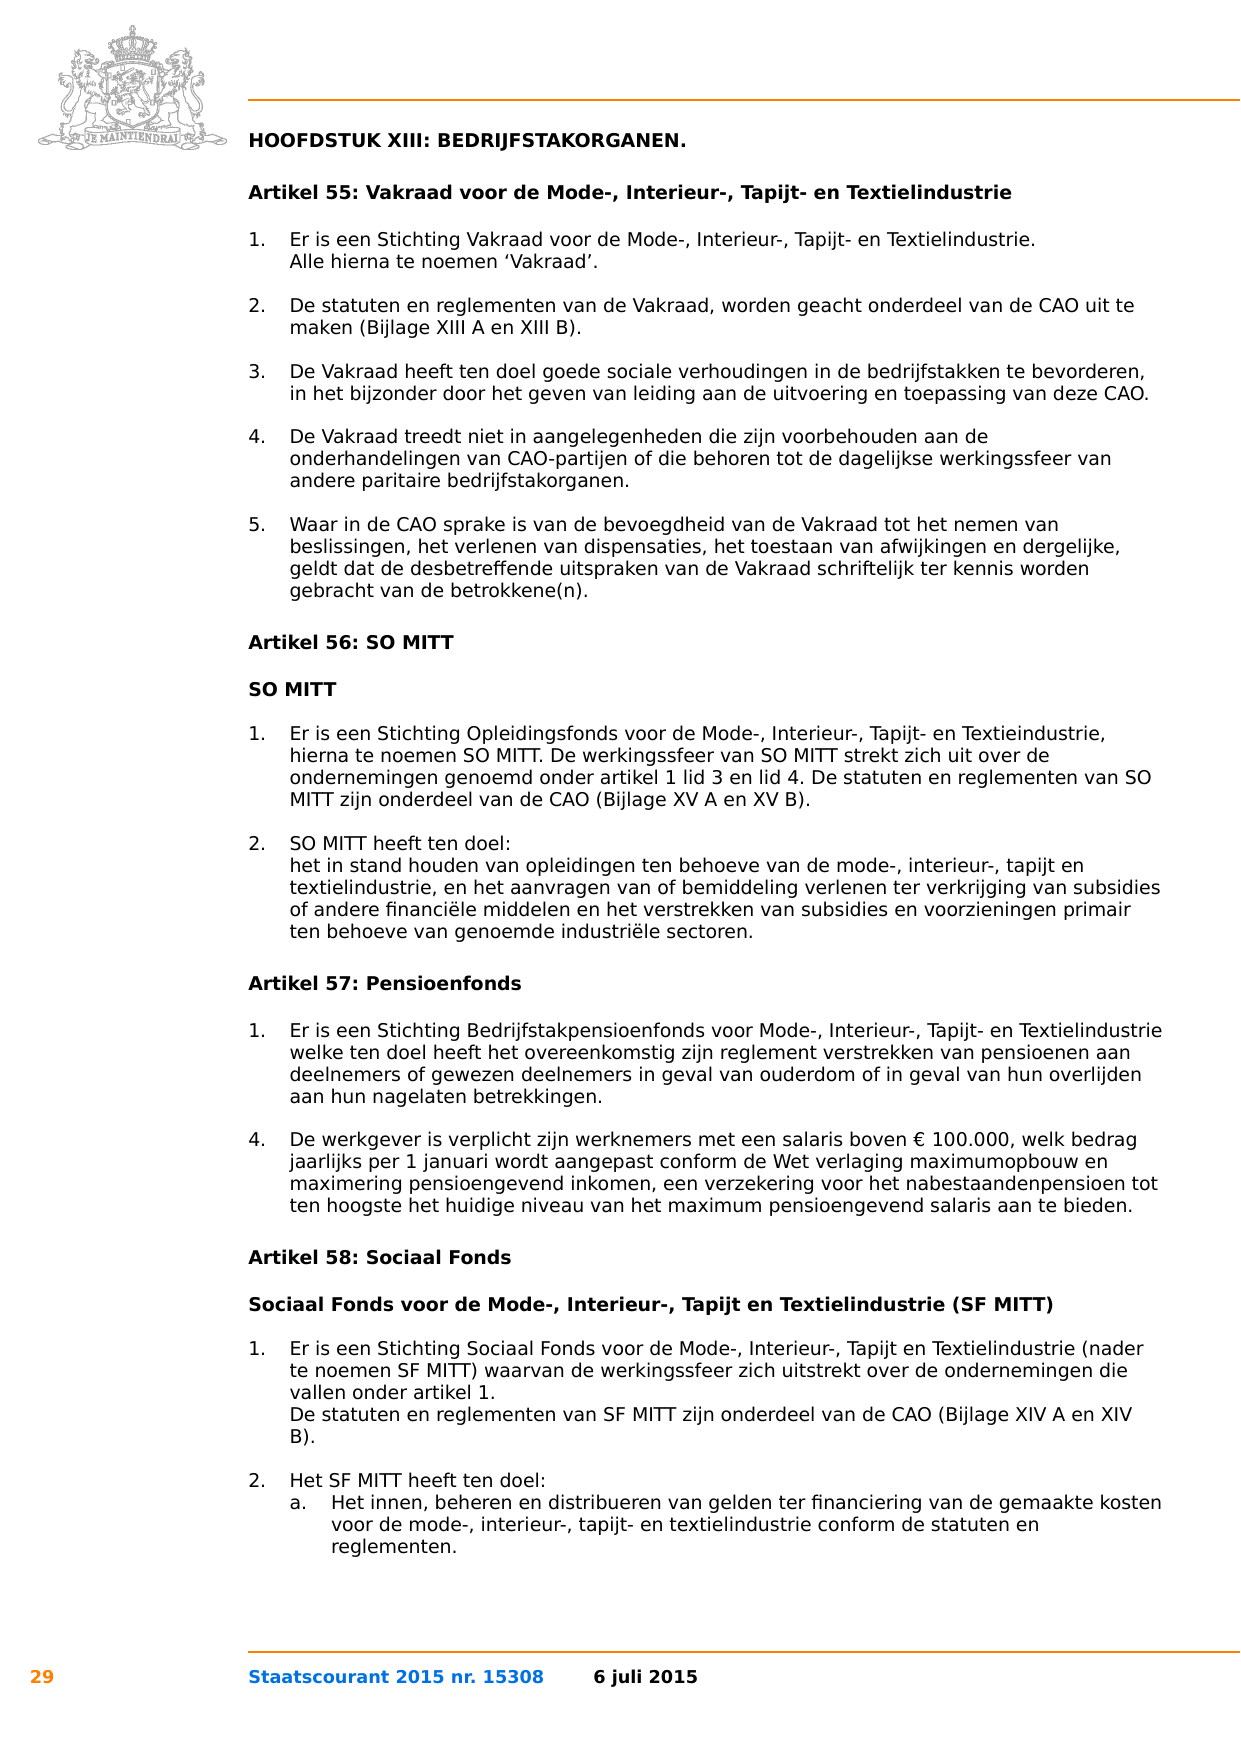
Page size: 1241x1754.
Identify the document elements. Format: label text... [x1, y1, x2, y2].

subtitle Artikel 55: Vakraad voor de Mode-, Interieur-, Tapijt- en Textielindustrie [248, 182, 1163, 204]
subtitle Artikel 57: Pensioenfonds [248, 973, 1163, 994]
subtitle HOOFDSTUK XIII: BEDRIJFSTAKORGANEN. [248, 130, 1163, 152]
subtitle Artikel 56: SO MITT [248, 632, 1163, 654]
picture [38, 25, 227, 150]
text 4. De werkgever is verplicht zijn werknemers met een salaris boven € 100.000, welk bedrag jaarlijks per 1 januari wordt aangepast conform de Wet verlaging maximumopbouw en maximering pensioengevend inkomen, een verzekering voor het nabestaandenpensioen tot ten hoogste het huidige niveau van het maximum pensioengevend salaris aan te bieden. [248, 1129, 1163, 1217]
subtitle SO MITT [248, 679, 1163, 701]
text 2. Het SF MITT heeft ten doel: [248, 1470, 1163, 1492]
text 1. Er is een Stichting Sociaal Fonds voor de Mode-, Interieur-, Tapijt en Textielindustrie (nader te noemen SF MITT) waarvan de werkingssfeer zich uitstrekt over de ondernemingen die vallen onder artikel 1. [248, 1338, 1163, 1404]
text Alle hierna te noemen ‘Vakraad’. [289, 251, 1163, 273]
text a. Het innen, beheren en distribueren van gelden ter financiering van de gemaakte kosten voor de mode-, interieur-, tapijt- en textielindustrie conform de statuten en reglementen. [289, 1492, 1163, 1558]
text 2. De statuten en reglementen van de Vakraad, worden geacht onderdeel van de CAO uit te maken (Bijlage XIII A en XIII B). [248, 295, 1163, 339]
text De statuten en reglementen van SF MITT zijn onderdeel van de CAO (Bijlage XIV A en XIV B). [289, 1404, 1163, 1448]
text 4. De Vakraad treedt niet in aangelegenheden die zijn voorbehouden aan de onderhandelingen van CAO-partijen of die behoren tot de dagelijkse werkingssfeer van andere paritaire bedrijfstakorganen. [248, 426, 1163, 492]
text 5. Waar in de CAO sprake is van de bevoegdheid van de Vakraad tot het nemen van beslissingen, het verlenen van dispensaties, het toestaan van afwijkingen en dergelijke, geldt dat de desbetreffende uitspraken van de Vakraad schriftelijk ter kennis worden gebracht van de betrokkene(n). [248, 514, 1163, 602]
subtitle Sociaal Fonds voor de Mode-, Interieur-, Tapijt en Textielindustrie (SF MITT) [248, 1294, 1163, 1316]
subtitle Artikel 58: Sociaal Fonds [248, 1247, 1163, 1269]
text 1. Er is een Stichting Opleidingsfonds voor de Mode-, Interieur-, Tapijt- en Textieindustrie, hierna te noemen SO MITT. De werkingssfeer van SO MITT strekt zich uit over de ondernemingen genoemd onder artikel 1 lid 3 en lid 4. De statuten en reglementen van SO MITT zijn onderdeel van de CAO (Bijlage XV A en XV B). [248, 723, 1163, 811]
text 3. De Vakraad heeft ten doel goede sociale verhoudingen in de bedrijfstakken te bevorderen, in het bijzonder door het geven van leiding aan de uitvoering en toepassing van deze CAO. [248, 361, 1163, 404]
text 2. SO MITT heeft ten doel: [248, 833, 1163, 855]
text 1. Er is een Stichting Vakraad voor de Mode-, Interieur-, Tapijt- en Textielindustrie. [248, 229, 1163, 251]
text 1. Er is een Stichting Bedrijfstakpensioenfonds voor Mode-, Interieur-, Tapijt- en Textielindustrie welke ten doel heeft het overeenkomstig zijn reglement verstrekken van pensioenen aan deelnemers of gewezen deelnemers in geval van ouderdom of in geval van hun overlijden aan hun nagelaten betrekkingen. [248, 1019, 1163, 1107]
text het in stand houden van opleidingen ten behoeve van de mode-, interieur-, tapijt en textielindustrie, en het aanvragen van of bemiddeling verlenen ter verkrijging van subsidies of andere financiële middelen en het verstrekken van subsidies en voorzieningen primair ten behoeve van genoemde industriële sectoren. [289, 855, 1163, 943]
